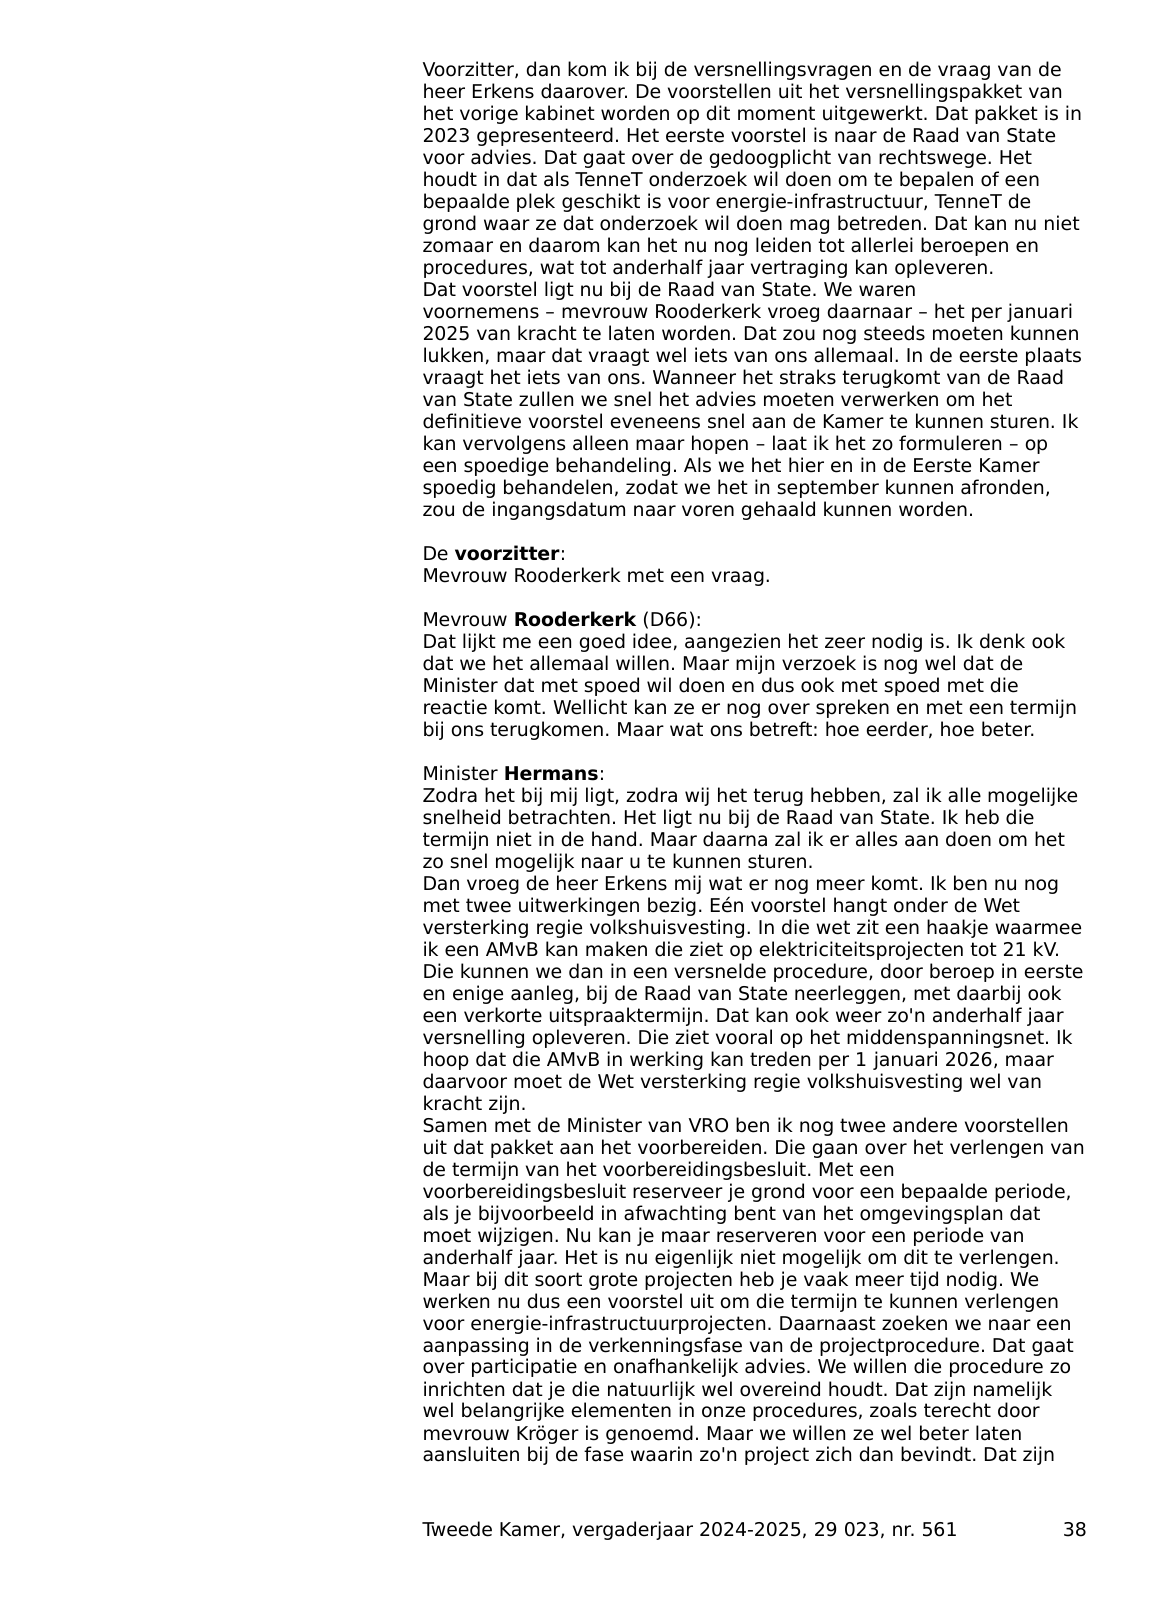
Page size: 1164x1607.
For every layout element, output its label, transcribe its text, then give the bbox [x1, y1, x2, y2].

text Voorzitter, dan kom ik bij de versnellingsvragen en de vraag van de heer Erkens daarover. De voorstellen uit het versnellingspakket van het vorige kabinet worden op dit moment uitgewerkt. Dat pakket is in 2023 gepresenteerd. Het eerste voorstel is naar de Raad van State voor advies. Dat gaat over de gedoogplicht van rechtswege. Het houdt in dat als TenneT onderzoek wil doen om te bepalen of een bepaalde plek geschikt is voor energie-infrastructuur, TenneT de grond waar ze dat onderzoek wil doen mag betreden. Dat kan nu niet zomaar en daarom kan het nu nog leiden tot allerlei beroepen en procedures, wat tot anderhalf jaar vertraging kan opleveren. [422, 59, 1087, 279]
text Dan vroeg de heer Erkens mij wat er nog meer komt. Ik ben nu nog met twee uitwerkingen bezig. Eén voorstel hangt onder de Wet versterking regie volkshuisvesting. In die wet zit een haakje waarmee ik een AMvB kan maken die ziet op elektriciteitsprojecten tot 21 kV. Die kunnen we dan in een versnelde procedure, door beroep in eerste en enige aanleg, bij de Raad van State neerleggen, met daarbij ook een verkorte uitspraaktermijn. Dat kan ook weer zo'n anderhalf jaar versnelling opleveren. Die ziet vooral op het middenspanningsnet. Ik hoop dat die AMvB in werking kan treden per 1 januari 2026, maar daarvoor moet de Wet versterking regie volkshuisvesting wel van kracht zijn. [422, 873, 1087, 1115]
text Mevrouw Rooderkerk (D66): [422, 609, 1087, 631]
text Minister Hermans: [422, 763, 1087, 785]
text De voorzitter: [422, 543, 1087, 565]
text Mevrouw Rooderkerk met een vraag. [422, 565, 1087, 587]
text Dat lijkt me een goed idee, aangezien het zeer nodig is. Ik denk ook dat we het allemaal willen. Maar mijn verzoek is nog wel dat de Minister dat met spoed wil doen en dus ook met spoed met die reactie komt. Wellicht kan ze er nog over spreken en met een termijn bij ons terugkomen. Maar wat ons betreft: hoe eerder, hoe beter. [422, 631, 1087, 741]
text Samen met de Minister van VRO ben ik nog twee andere voorstellen uit dat pakket aan het voorbereiden. Die gaan over het verlengen van de termijn van het voorbereidingsbesluit. Met een voorbereidingsbesluit reserveer je grond voor een bepaalde periode, als je bijvoorbeeld in afwachting bent van het omgevingsplan dat moet wijzigen. Nu kan je maar reserveren voor een periode van anderhalf jaar. Het is nu eigenlijk niet mogelijk om dit te verlengen. Maar bij dit soort grote projecten heb je vaak meer tijd nodig. We werken nu dus een voorstel uit om die termijn te kunnen verlengen voor energie-infrastructuurprojecten. Daarnaast zoeken we naar een aanpassing in de verkenningsfase van de projectprocedure. Dat gaat over participatie en onafhankelijk advies. We willen die procedure zo inrichten dat je die natuurlijk wel overeind houdt. Dat zijn namelijk wel belangrijke elementen in onze procedures, zoals terecht door mevrouw Kröger is genoemd. Maar we willen ze wel beter laten aansluiten bij de fase waarin zo'n project zich dan bevindt. Dat zijn [422, 1115, 1087, 1466]
text Zodra het bij mij ligt, zodra wij het terug hebben, zal ik alle mogelijke snelheid betrachten. Het ligt nu bij de Raad van State. Ik heb die termijn niet in de hand. Maar daarna zal ik er alles aan doen om het zo snel mogelijk naar u te kunnen sturen. [422, 785, 1087, 873]
text Dat voorstel ligt nu bij de Raad van State. We waren voornemens – mevrouw Rooderkerk vroeg daarnaar – het per januari 2025 van kracht te laten worden. Dat zou nog steeds moeten kunnen lukken, maar dat vraagt wel iets van ons allemaal. In de eerste plaats vraagt het iets van ons. Wanneer het straks terugkomt van de Raad van State zullen we snel het advies moeten verwerken om het definitieve voorstel eveneens snel aan de Kamer te kunnen sturen. Ik kan vervolgens alleen maar hopen – laat ik het zo formuleren – op een spoedige behandeling. Als we het hier en in de Eerste Kamer spoedig behandelen, zodat we het in september kunnen afronden, zou de ingangsdatum naar voren gehaald kunnen worden. [422, 279, 1087, 521]
